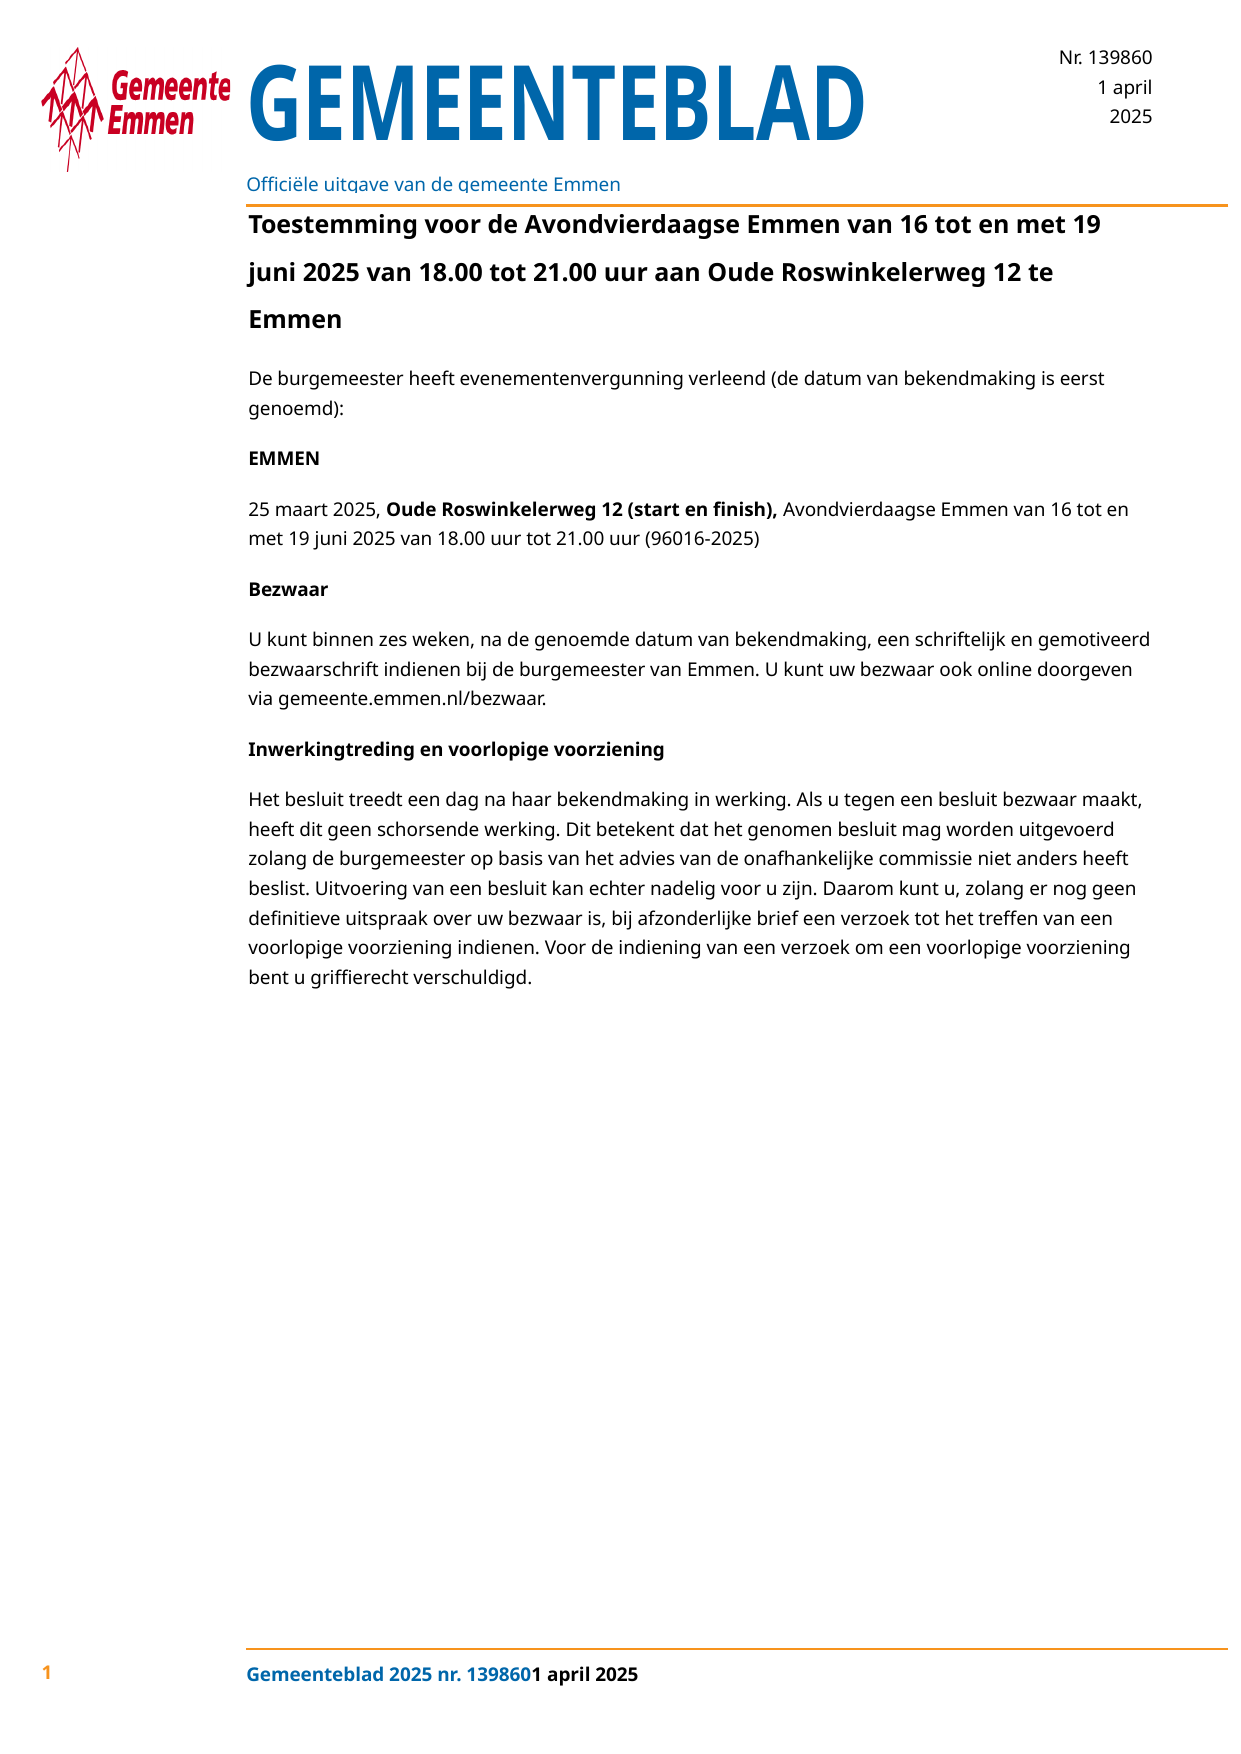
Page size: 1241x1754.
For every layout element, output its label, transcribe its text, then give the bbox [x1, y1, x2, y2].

text Toestemming voor de Avondvierdaagse Emmen van 16 tot en met 19 juni 2025 van 18.00 tot 21.00 uur aan Oude Roswinkelerweg 12 te Emmen [248, 207, 1152, 336]
text Inwerkingtreding en voorlopige voorziening [248, 736, 1152, 762]
text Het besluit treedt een dag na haar bekendmaking in werking. Als u tegen een besluit bezwaar maakt, heeft dit geen schorsende werking. Dit betekent dat het genomen besluit mag worden uitgevoerd zolang de burgemeester op basis van het advies van de onafhankelijke commissie niet anders heeft beslist. Uitvoering van een besluit kan echter nadelig voor u zijn. Daarom kunt u, zolang er nog geen definitieve uitspraak over uw bezwaar is, bij afzonderlijke brief een verzoek tot het treffen van een voorlopige voorziening indienen. Voor de indiening van een verzoek om een voorlopige voorziening bent u griffierecht verschuldigd. [248, 786, 1152, 989]
picture [41, 47, 231, 172]
text 25 maart 2025, Oude Roswinkelerweg 12 (start en finish), Avondvierdaagse Emmen van 16 tot en met 19 juni 2025 van 18.00 uur tot 21.00 uur (96016-2025) [248, 496, 1152, 551]
text De burgemeester heeft evenementenvergunning verleend (de datum van bekendmaking is eerst genoemd): [248, 366, 1152, 421]
text EMMEN [248, 446, 1152, 471]
text U kunt binnen zes weken, na de genoemde datum van bekendmaking, een schriftelijk en gemotiveerd bezwaarschrift indienen bij de burgemeester van Emmen. U kunt uw bezwaar ook online doorgeven via gemeente.emmen.nl/bezwaar. [248, 626, 1152, 711]
text Bezwaar [248, 576, 1152, 602]
